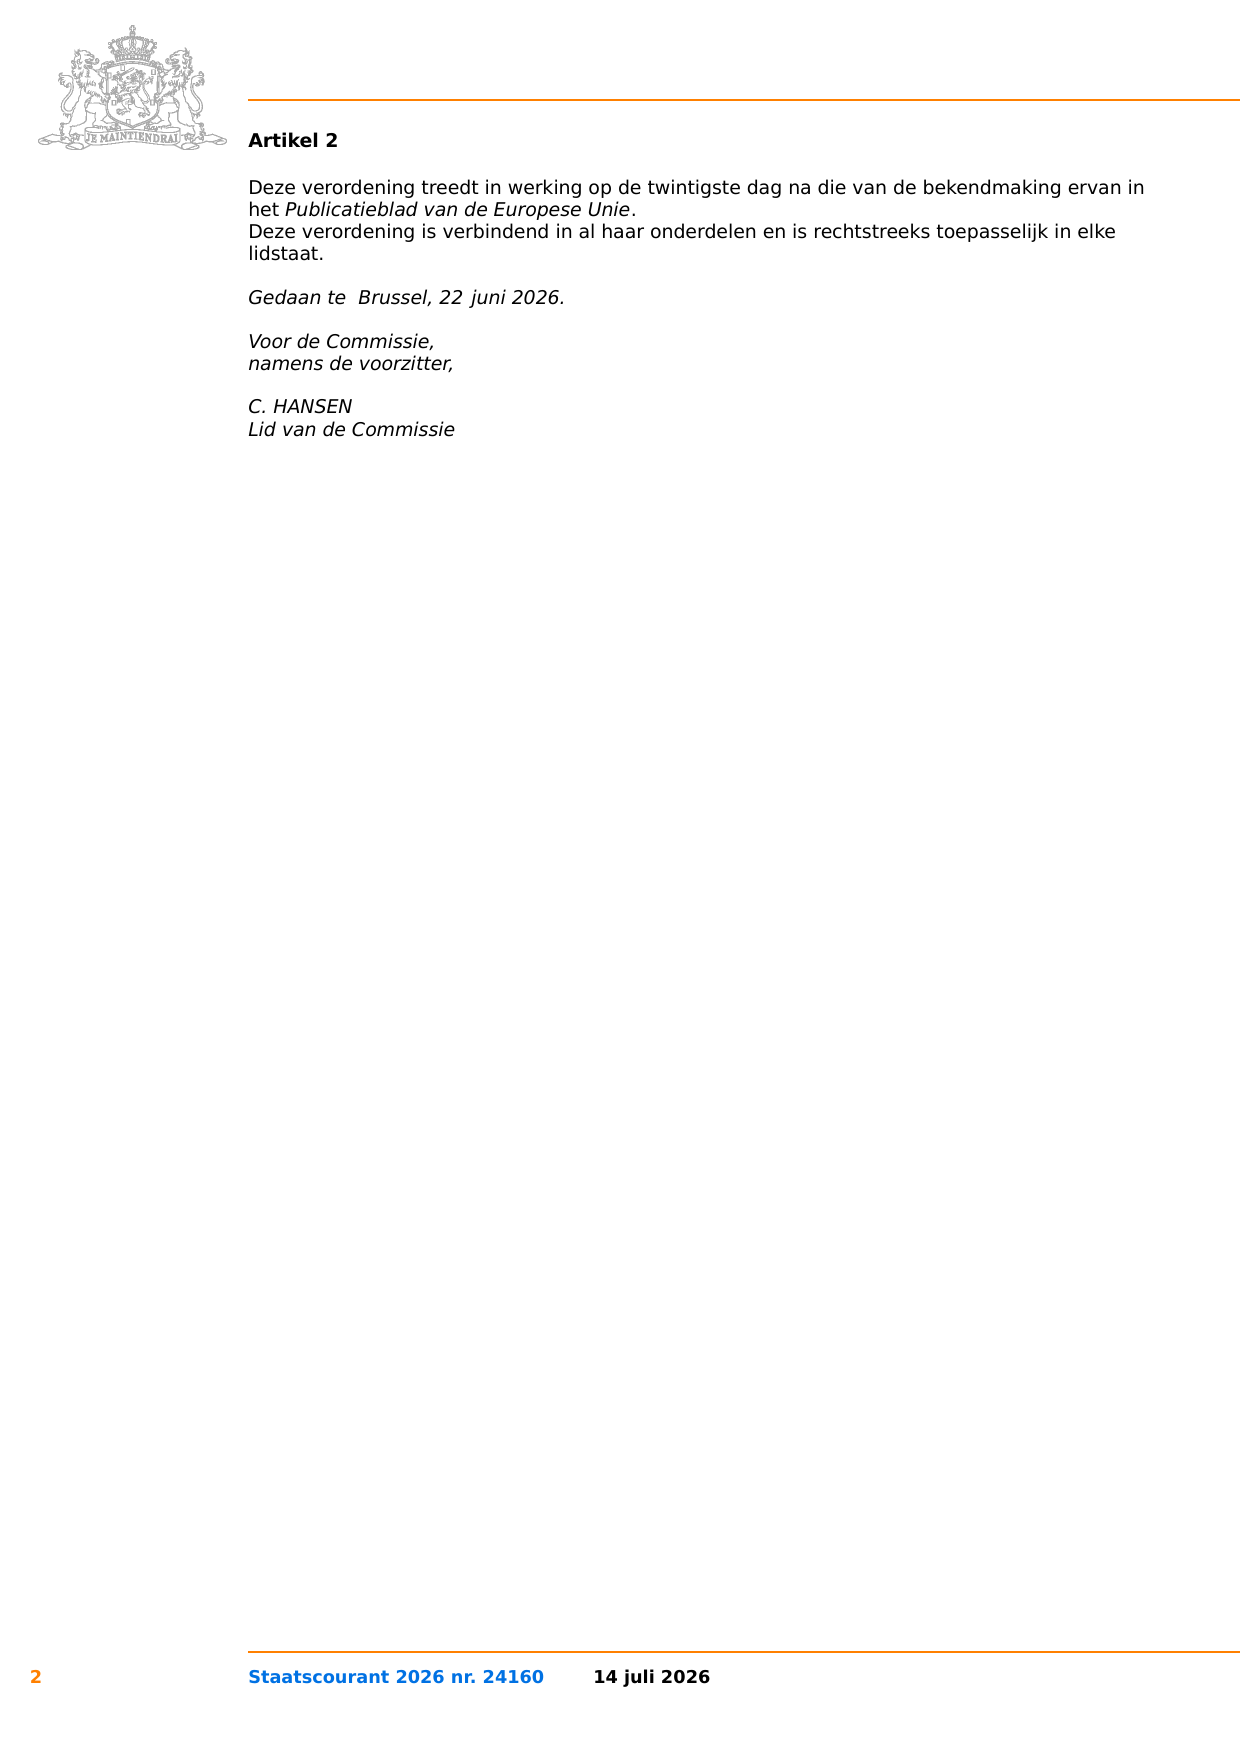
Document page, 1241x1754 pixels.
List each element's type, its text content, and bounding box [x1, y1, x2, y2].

text Deze verordening treedt in werking op de twintigste dag na die van de bekendmaking ervan in het Publicatieblad van de Europese Unie. [248, 177, 1163, 221]
text Gedaan te Brussel, 22 juni 2026. [248, 287, 1163, 309]
subtitle Artikel 2 [248, 130, 1163, 152]
picture [38, 25, 227, 150]
text Voor de Commissie, namens de voorzitter, C. HANSEN Lid van de Commissie [248, 331, 1163, 440]
text Deze verordening is verbindend in al haar onderdelen en is rechtstreeks toepasselijk in elke lidstaat. [248, 221, 1163, 265]
